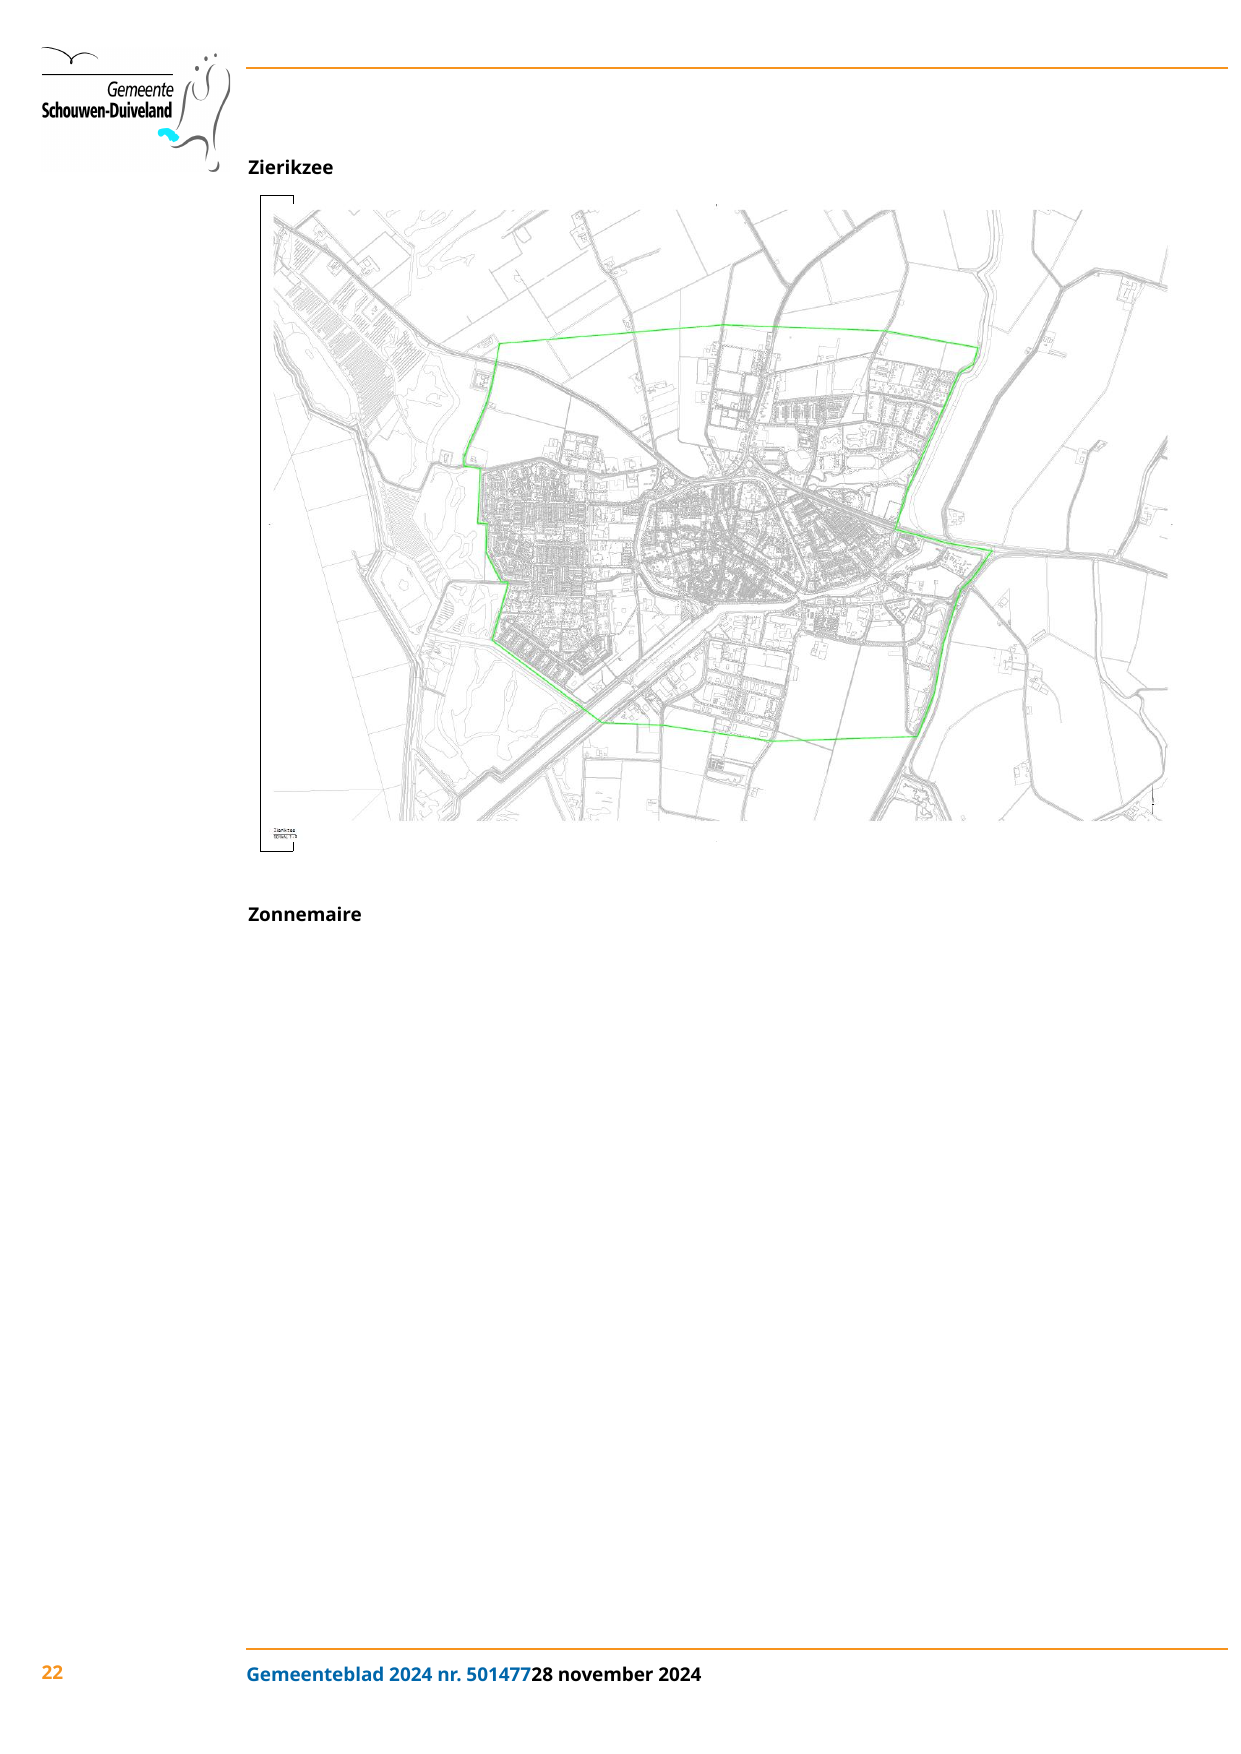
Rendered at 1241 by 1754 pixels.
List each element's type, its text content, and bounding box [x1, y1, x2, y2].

text Zonnemaire [248, 902, 1152, 927]
text Zierikzee [248, 154, 1152, 180]
picture [268, 204, 1173, 842]
picture [41, 47, 231, 172]
